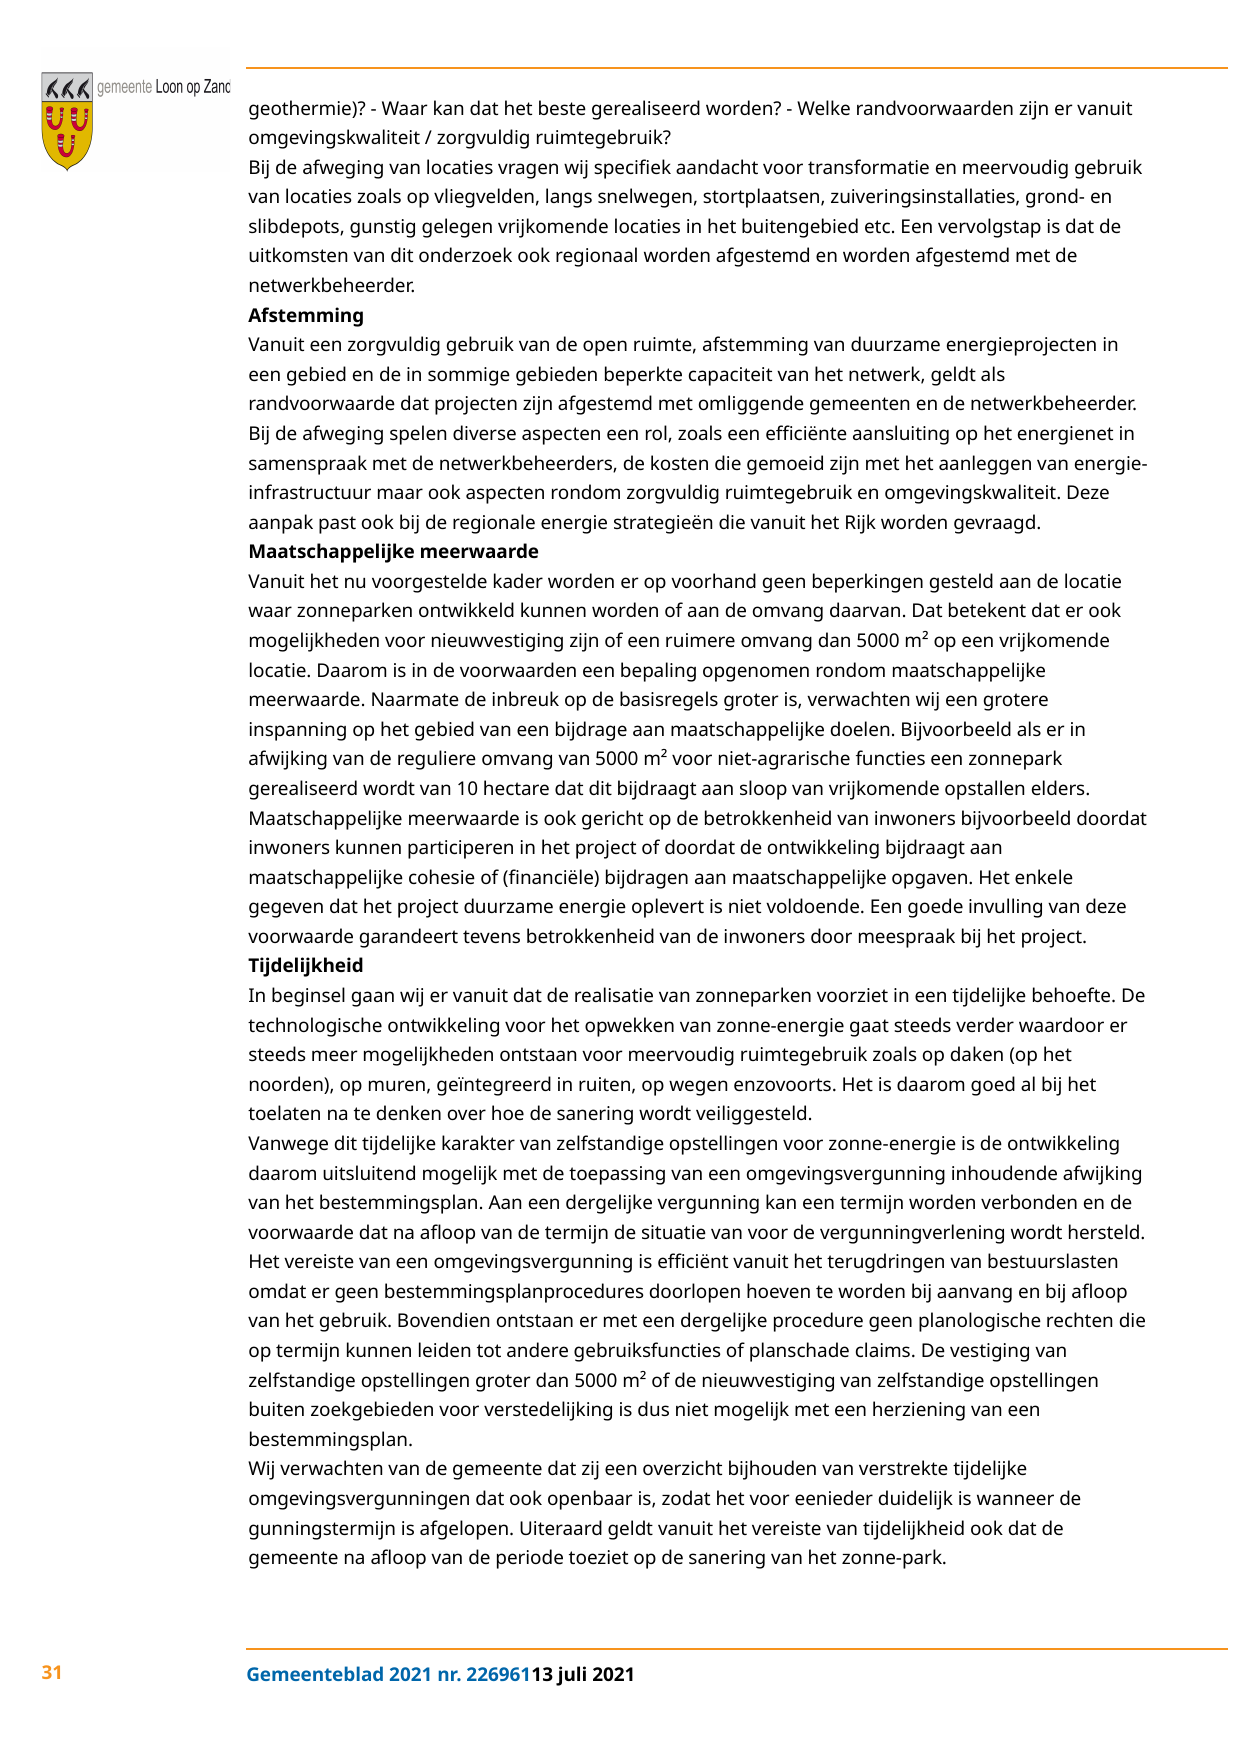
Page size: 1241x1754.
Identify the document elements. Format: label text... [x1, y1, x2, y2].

text In beginsel gaan wij er vanuit dat de realisatie van zonneparken voorziet in een tijdelijke behoefte. De technologische ontwikkeling voor het opwekken van zonne-energie gaat steeds verder waardoor er steeds meer mogelijkheden ontstaan voor meervoudig ruimtegebruik zoals op daken (op het noorden), op muren, geïntegreerd in ruiten, op wegen enzovoorts. Het is daarom goed al bij het toelaten na te denken over hoe de sanering wordt veiliggesteld. [248, 982, 1152, 1126]
picture [41, 47, 231, 172]
text Tijdelijkheid [248, 953, 1152, 978]
text geothermie)? - Waar kan dat het beste gerealiseerd worden? - Welke randvoorwaarden zijn er vanuit omgevingskwaliteit / zorgvuldig ruimtegebruik? [248, 95, 1152, 150]
text Vanwege dit tijdelijke karakter van zelfstandige opstellingen voor zonne-energie is de ontwikkeling daarom uitsluitend mogelijk met de toepassing van een omgevingsvergunning inhoudende afwijking van het bestemmingsplan. Aan een dergelijke vergunning kan een termijn worden verbonden en de voorwaarde dat na afloop van de termijn de situatie van voor de vergunningverlening wordt hersteld. [248, 1130, 1152, 1245]
text Wij verwachten van de gemeente dat zij een overzicht bijhouden van verstrekte tijdelijke omgevingsvergunningen dat ook openbaar is, zodat het voor eenieder duidelijk is wanneer de gunningstermijn is afgelopen. Uiteraard geldt vanuit het vereiste van tijdelijkheid ook dat de gemeente na afloop van de periode toeziet op de sanering van het zonne-park. [248, 1456, 1152, 1570]
text Afstemming [248, 302, 1152, 328]
text Vanuit een zorgvuldig gebruik van de open ruimte, afstemming van duurzame energieprojecten in een gebied en de in sommige gebieden beperkte capaciteit van het netwerk, geldt als randvoorwaarde dat projecten zijn afgestemd met omliggende gemeenten en de netwerkbeheerder. Bij de afweging spelen diverse aspecten een rol, zoals een efficiënte aansluiting op het energienet in samenspraak met de netwerkbeheerders, de kosten die gemoeid zijn met het aanleggen van energie-infrastructuur maar ook aspecten rondom zorgvuldig ruimtegebruik en omgevingskwaliteit. Deze aanpak past ook bij de regionale energie strategieën die vanuit het Rijk worden gevraagd. [248, 331, 1152, 535]
text Maatschappelijke meerwaarde [248, 538, 1152, 564]
text Vanuit het nu voorgestelde kader worden er op voorhand geen beperkingen gesteld aan de locatie waar zonneparken ontwikkeld kunnen worden of aan de omvang daarvan. Dat betekent dat er ook mogelijkheden voor nieuwvestiging zijn of een ruimere omvang dan 5000 m² op een vrijkomende locatie. Daarom is in de voorwaarden een bepaling opgenomen rondom maatschappelijke meerwaarde. Naarmate de inbreuk op de basisregels groter is, verwachten wij een grotere inspanning op het gebied van een bijdrage aan maatschappelijke doelen. Bijvoorbeeld als er in afwijking van de reguliere omvang van 5000 m² voor niet-agrarische functies een zonnepark gerealiseerd wordt van 10 hectare dat dit bijdraagt aan sloop van vrijkomende opstallen elders. Maatschappelijke meerwaarde is ook gericht op de betrokkenheid van inwoners bijvoorbeeld doordat inwoners kunnen participeren in het project of doordat de ontwikkeling bijdraagt aan maatschappelijke cohesie of (financiële) bijdragen aan maatschappelijke opgaven. Het enkele gegeven dat het project duurzame energie oplevert is niet voldoende. Een goede invulling van deze voorwaarde garandeert tevens betrokkenheid van de inwoners door meespraak bij het project. [248, 568, 1152, 949]
text Bij de afweging van locaties vragen wij specifiek aandacht voor transformatie en meervoudig gebruik van locaties zoals op vliegvelden, langs snelwegen, stortplaatsen, zuiveringsinstallaties, grond- en slibdepots, gunstig gelegen vrijkomende locaties in het buitengebied etc. Een vervolgstap is dat de uitkomsten van dit onderzoek ook regionaal worden afgestemd en worden afgestemd met de netwerkbeheerder. [248, 154, 1152, 298]
text Het vereiste van een omgevingsvergunning is efficiënt vanuit het terugdringen van bestuurslasten omdat er geen bestemmingsplanprocedures doorlopen hoeven te worden bij aanvang en bij afloop van het gebruik. Bovendien ontstaan er met een dergelijke procedure geen planologische rechten die op termijn kunnen leiden tot andere gebruiksfuncties of planschade claims. De vestiging van zelfstandige opstellingen groter dan 5000 m² of de nieuwvestiging van zelfstandige opstellingen buiten zoekgebieden voor verstedelijking is dus niet mogelijk met een herziening van een bestemmingsplan. [248, 1248, 1152, 1452]
